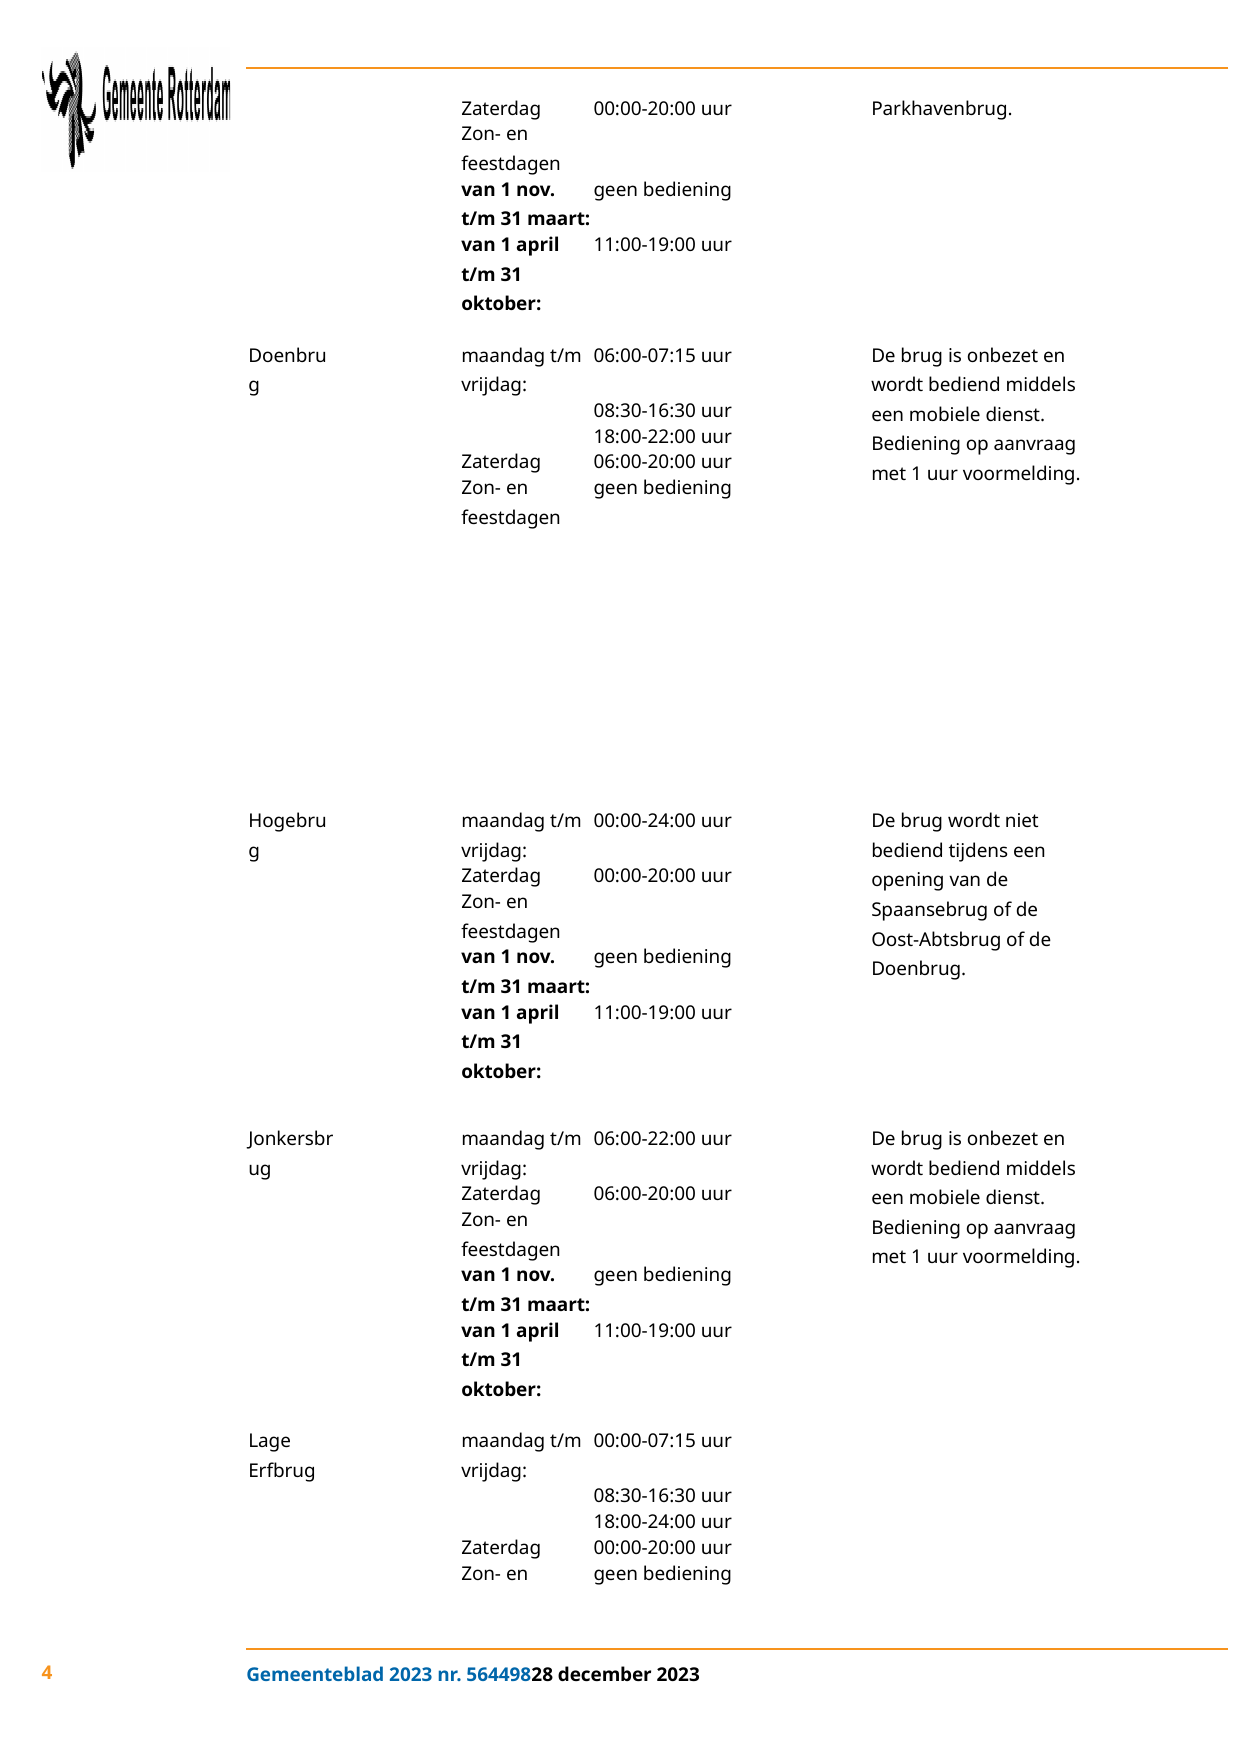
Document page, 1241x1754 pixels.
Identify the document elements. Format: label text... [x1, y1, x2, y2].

table_cell [744, 397, 871, 423]
table_cell [248, 1402, 1089, 1427]
table_cell [744, 231, 871, 316]
table_cell [337, 1317, 461, 1402]
table_cell [744, 1206, 871, 1261]
table_cell 11:00-19:00 uur [593, 1317, 744, 1402]
table_cell [461, 1483, 593, 1508]
table_cell [337, 397, 461, 423]
table_cell [337, 423, 461, 448]
table_cell Parkhavenbrug. [871, 95, 1089, 316]
table_cell geen bediening [593, 1261, 744, 1317]
table_cell [744, 1560, 871, 1601]
table_cell van 1 april t/m 31 oktober: [461, 231, 593, 316]
table_cell 11:00-19:00 uur [593, 231, 744, 316]
table_cell van 1 nov. t/m 31 maart: [461, 1261, 593, 1317]
table_cell [337, 1206, 461, 1261]
table_cell [744, 808, 871, 863]
table_cell [744, 1261, 871, 1317]
table_cell van 1 april t/m 31 oktober: [461, 1317, 593, 1402]
table_cell [744, 176, 871, 231]
table_cell geen bediening [593, 176, 744, 231]
table_cell [744, 999, 871, 1099]
table_cell Zon- en [461, 1560, 593, 1601]
table_cell Zon- en feestdagen [461, 1206, 593, 1261]
table_cell maandag t/m vrijdag: [461, 342, 593, 397]
table_cell [593, 121, 744, 176]
table_cell Zon- en feestdagen [461, 121, 593, 176]
table_cell [337, 1534, 461, 1560]
table_cell 08:30-16:30 uur [593, 1483, 744, 1508]
table_cell 06:00-22:00 uur [593, 1125, 744, 1180]
table_cell Zaterdag [461, 863, 593, 888]
table_cell [744, 1180, 871, 1206]
table_cell van 1 april t/m 31 oktober: [461, 999, 593, 1099]
table_cell Zaterdag [461, 1534, 593, 1560]
table_cell [337, 342, 461, 397]
table_cell [337, 1509, 461, 1534]
table_cell 06:00-20:00 uur [593, 449, 744, 474]
table_cell 08:30-16:30 uur [593, 397, 744, 423]
table_cell [593, 1206, 744, 1261]
table_cell De brug is onbezet en wordt bediend middels een mobiele dienst. Bediening op aanvraag met 1 uur voormelding. [871, 342, 1089, 604]
table_cell maandag t/m vrijdag: [461, 808, 593, 863]
table_cell [248, 1099, 1089, 1125]
table_cell [337, 1560, 461, 1601]
table_cell [744, 121, 871, 176]
table_cell geen bediening [593, 944, 744, 999]
picture [41, 47, 231, 172]
table_cell Zaterdag [461, 449, 593, 474]
table_cell [744, 1483, 871, 1508]
table_cell 11:00-19:00 uur [593, 999, 744, 1099]
table_cell geen bediening [593, 474, 744, 604]
table_cell [744, 863, 871, 888]
table_cell 00:00-20:00 uur [593, 863, 744, 888]
table_cell [337, 1261, 461, 1317]
table_cell [744, 944, 871, 999]
table_cell Zaterdag [461, 1180, 593, 1206]
table_cell De brug is onbezet en wordt bediend middels een mobiele dienst. Bediening op aanvraag met 1 uur voormelding. [871, 1125, 1089, 1402]
table_cell 06:00-07:15 uur [593, 342, 744, 397]
table_cell van 1 nov. t/m 31 maart: [461, 176, 593, 231]
table_cell [337, 889, 461, 944]
table_cell [744, 95, 871, 121]
table_cell [248, 604, 1089, 807]
table_cell [337, 121, 461, 176]
table_cell [593, 889, 744, 944]
table_cell [337, 95, 461, 121]
table_cell [337, 176, 461, 231]
table_cell [744, 1534, 871, 1560]
table_cell [744, 423, 871, 448]
table_cell [871, 1428, 1089, 1601]
table_cell [744, 1125, 871, 1180]
table_cell [744, 449, 871, 474]
table_cell [337, 449, 461, 474]
table_cell [337, 863, 461, 888]
table_cell [461, 423, 593, 448]
table_cell [744, 1509, 871, 1534]
table_cell De brug wordt niet bediend tijdens een opening van de Spaansebrug of de Oost-Abtsbrug of de Doenbrug. [871, 808, 1089, 1099]
table_cell 00:00-20:00 uur [593, 1534, 744, 1560]
table_cell [744, 342, 871, 397]
table_cell [337, 944, 461, 999]
table_cell 18:00-24:00 uur [593, 1509, 744, 1534]
table_cell [744, 474, 871, 604]
table_cell 00:00-20:00 uur [593, 95, 744, 121]
table_cell maandag t/m vrijdag: [461, 1428, 593, 1483]
table_cell [337, 1428, 461, 1483]
table_cell [337, 1483, 461, 1508]
table_cell Zon- en feestdagen [461, 474, 593, 604]
table_cell 00:00-24:00 uur [593, 808, 744, 863]
table_cell [248, 316, 1089, 342]
table_cell Lage Erfbrug [248, 1428, 337, 1601]
table_cell Jonkersbrug [248, 1125, 337, 1402]
table_cell [337, 808, 461, 863]
table_cell Zaterdag [461, 95, 593, 121]
table_cell [337, 999, 461, 1099]
table_cell Zon- en feestdagen [461, 889, 593, 944]
table_cell [337, 474, 461, 604]
table_cell 06:00-20:00 uur [593, 1180, 744, 1206]
table_cell 18:00-22:00 uur [593, 423, 744, 448]
table_cell geen bediening [593, 1560, 744, 1601]
table_cell Hogebrug [248, 808, 337, 1099]
table_cell maandag t/m vrijdag: [461, 1125, 593, 1180]
table_cell [337, 1180, 461, 1206]
table_cell 00:00-07:15 uur [593, 1428, 744, 1483]
table_cell [744, 1317, 871, 1402]
table_cell [337, 231, 461, 316]
table_cell [461, 397, 593, 423]
table_cell van 1 nov. t/m 31 maart: [461, 944, 593, 999]
table_cell Doenbrug [248, 342, 337, 604]
table_cell [248, 95, 337, 316]
table_cell [337, 1125, 461, 1180]
table_cell [744, 1428, 871, 1483]
table_cell [744, 889, 871, 944]
table_cell [461, 1509, 593, 1534]
